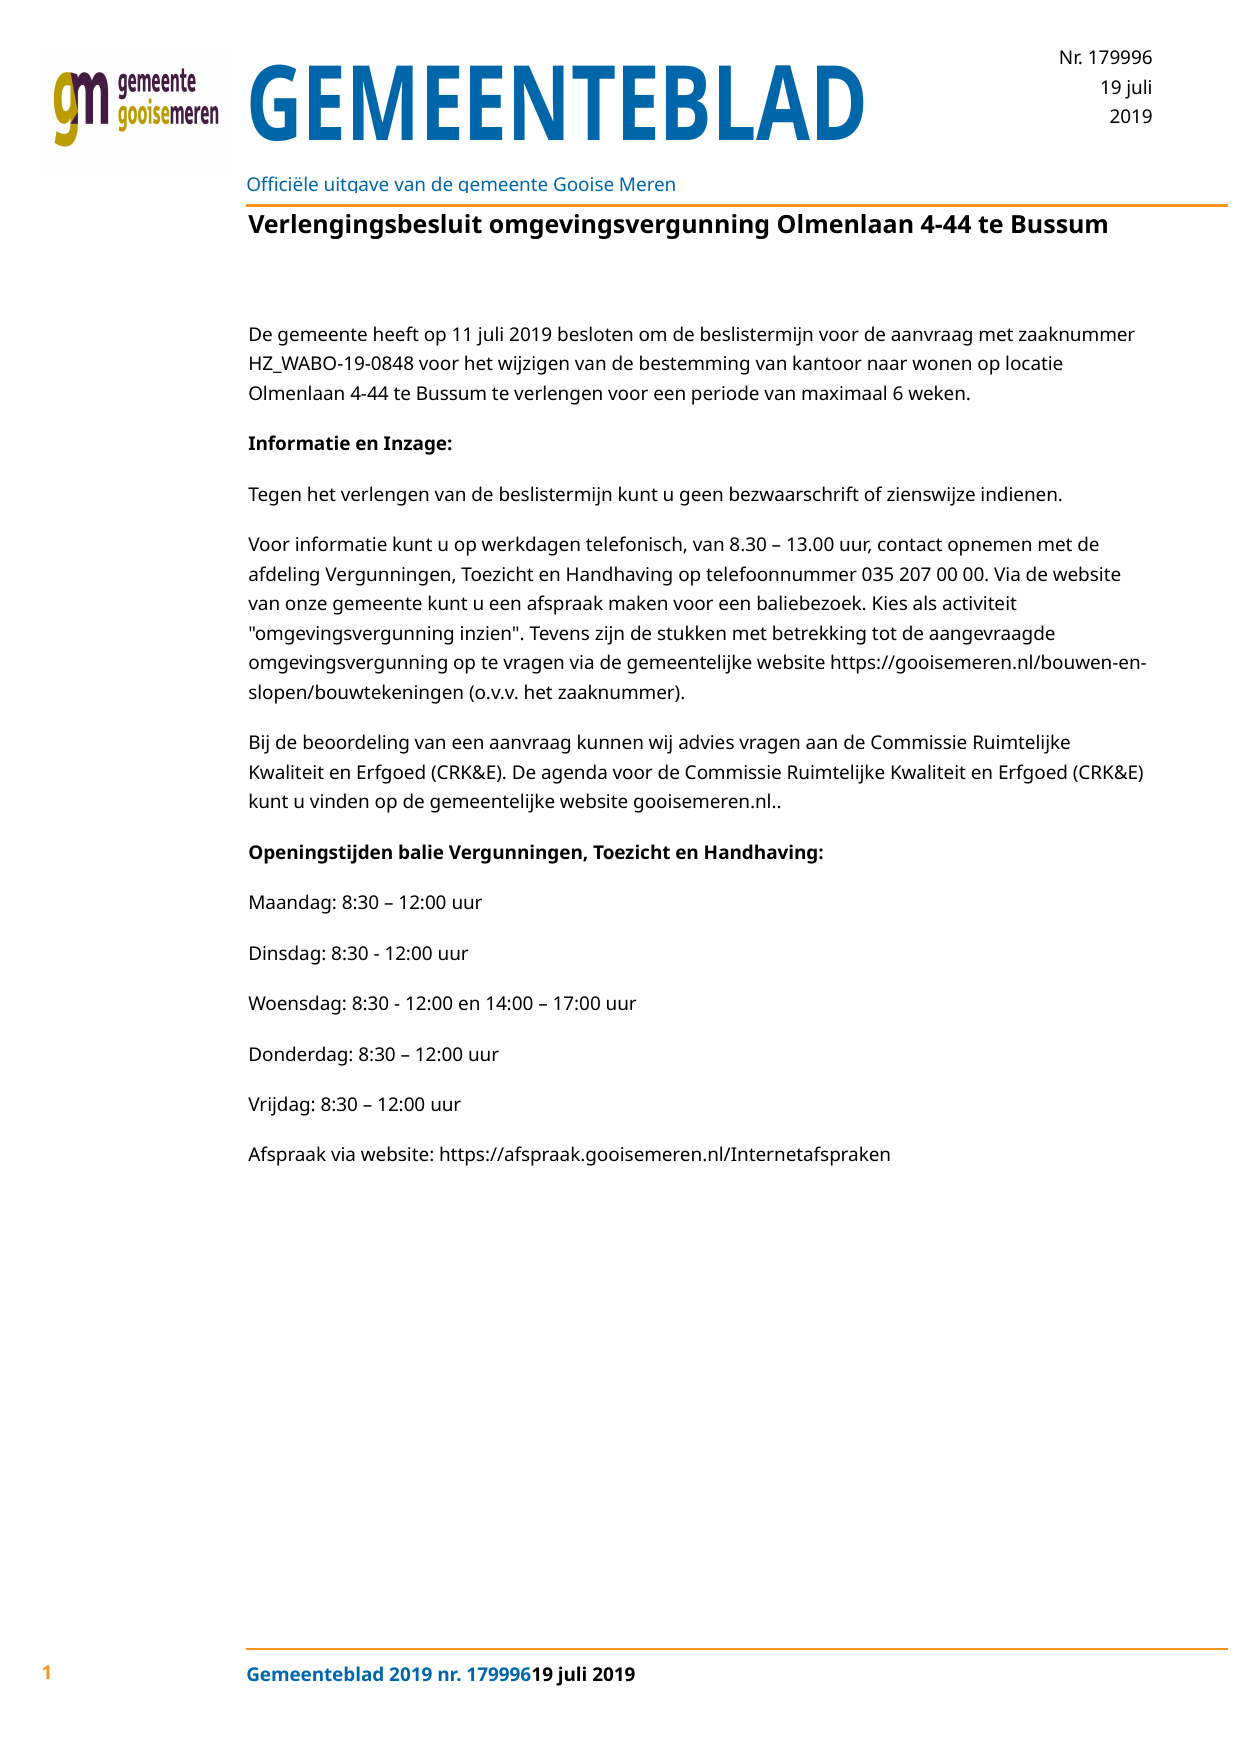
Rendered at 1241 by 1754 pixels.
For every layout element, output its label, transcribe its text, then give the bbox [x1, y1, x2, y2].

text Donderdag: 8:30 – 12:00 uur [248, 1041, 1152, 1066]
text Openingstijden balie Vergunningen, Toezicht en Handhaving: [248, 839, 1152, 865]
text Bij de beoordeling van een aanvraag kunnen wij advies vragen aan de Commissie Ruimtelijke Kwaliteit en Erfgoed (CRK&E). De agenda voor de Commissie Ruimtelijke Kwaliteit en Erfgoed (CRK&E) kunt u vinden op de gemeentelijke website gooisemeren.nl.. [248, 729, 1152, 814]
text Afspraak via website: https://afspraak.gooisemeren.nl/Internetafspraken [248, 1142, 1152, 1167]
text Informatie en Inzage: [248, 430, 1152, 456]
text Woensdag: 8:30 - 12:00 en 14:00 – 17:00 uur [248, 990, 1152, 1016]
text Verlengingsbesluit omgevingsvergunning Olmenlaan 4-44 te Bussum [248, 207, 1152, 241]
text Maandag: 8:30 – 12:00 uur [248, 889, 1152, 915]
text Dinsdag: 8:30 - 12:00 uur [248, 940, 1152, 966]
text Tegen het verlengen van de beslistermijn kunt u geen bezwaarschrift of zienswijze indienen. [248, 481, 1152, 506]
text De gemeente heeft op 11 juli 2019 besloten om de beslistermijn voor de aanvraag met zaaknummer HZ_WABO-19-0848 voor het wijzigen van de bestemming van kantoor naar wonen op locatie Olmenlaan 4-44 te Bussum te verlengen voor een periode van maximaal 6 weken. [248, 321, 1152, 406]
picture [41, 47, 231, 172]
text Vrijdag: 8:30 – 12:00 uur [248, 1091, 1152, 1117]
text Voor informatie kunt u op werkdagen telefonisch, van 8.30 – 13.00 uur, contact opnemen met de afdeling Vergunningen, Toezicht en Handhaving op telefoonnummer 035 207 00 00. Via de website van onze gemeente kunt u een afspraak maken voor een baliebezoek. Kies als activiteit "omgevingsvergunning inzien". Tevens zijn de stukken met betrekking tot de aangevraagde omgevingsvergunning op te vragen via de gemeentelijke website https://gooisemeren.nl/bouwen-en-slopen/bouwtekeningen (o.v.v. het zaaknummer). [248, 531, 1152, 705]
